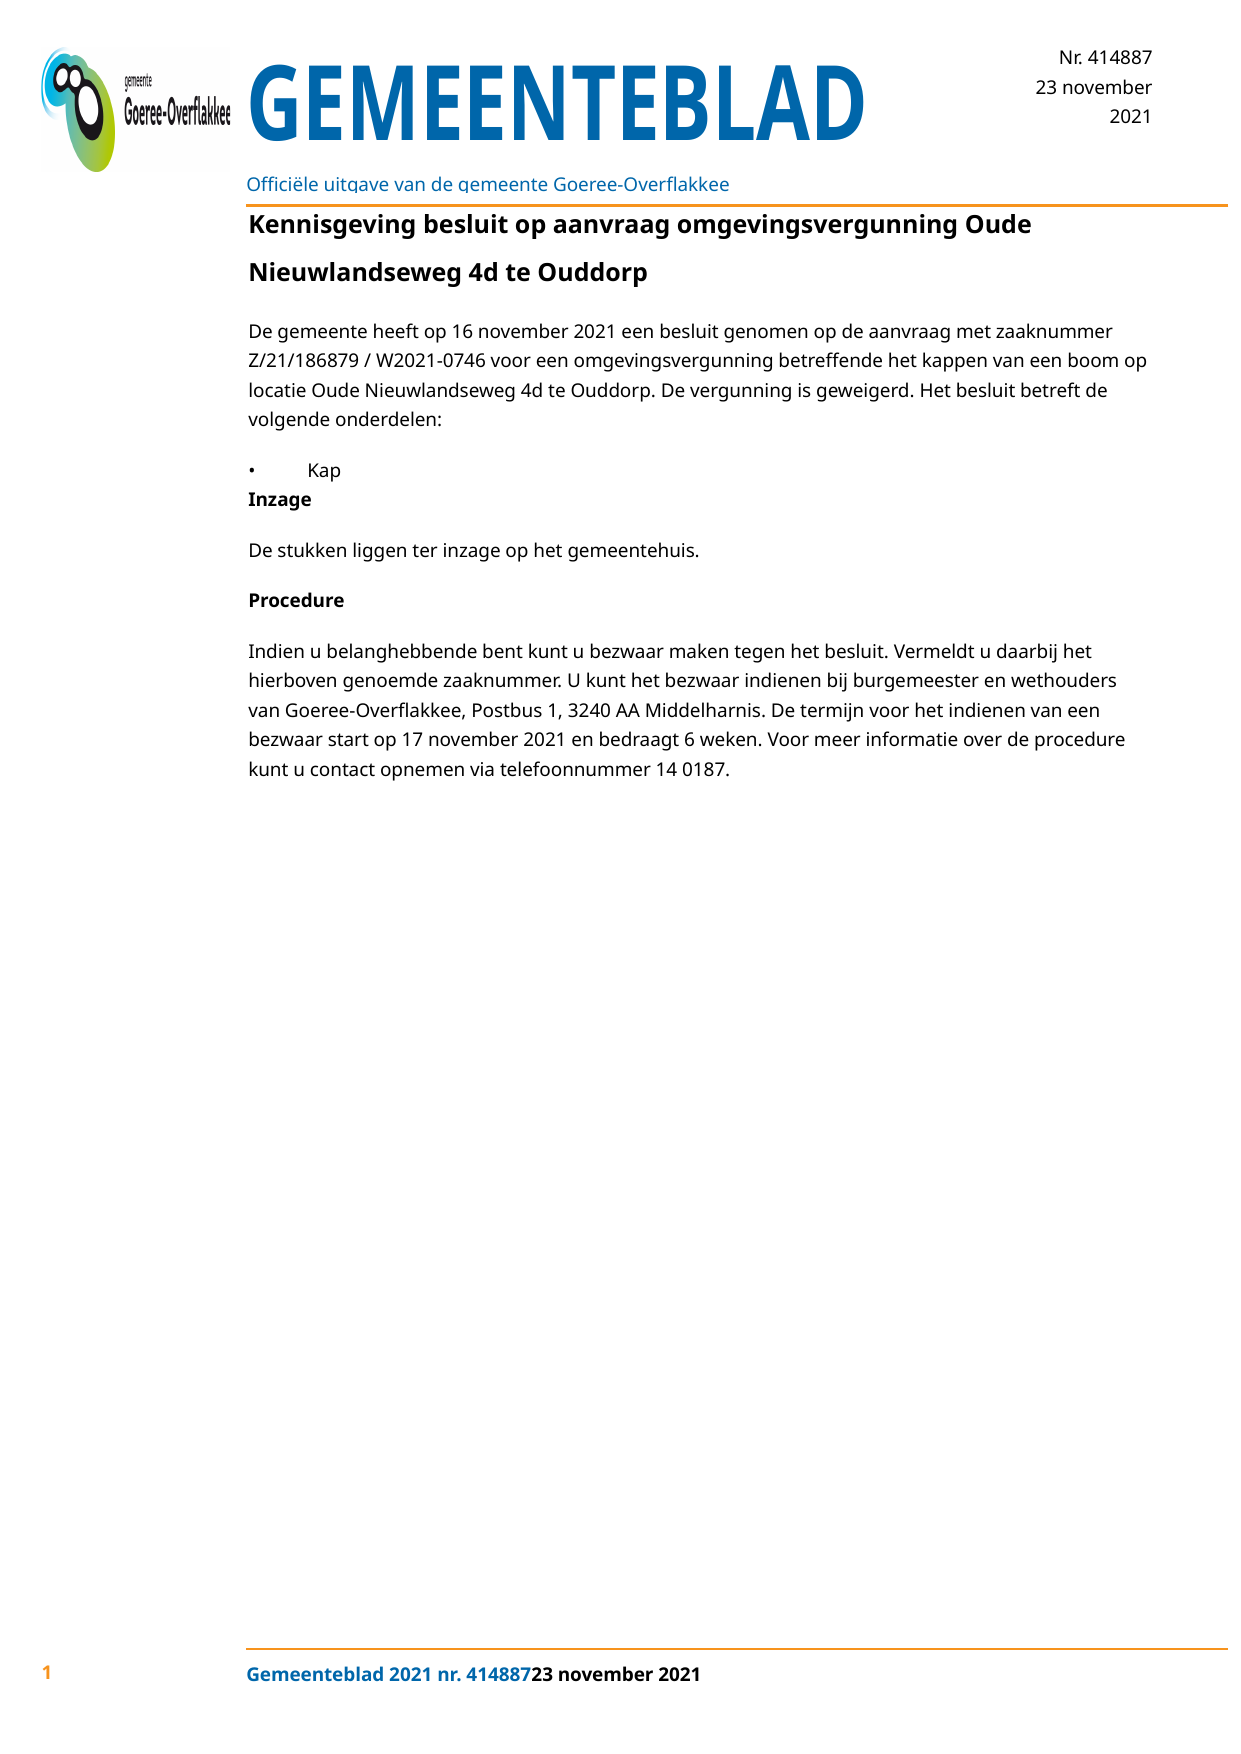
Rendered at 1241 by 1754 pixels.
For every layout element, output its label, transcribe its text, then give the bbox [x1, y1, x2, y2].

text Kennisgeving besluit op aanvraag omgevingsvergunning Oude Nieuwlandseweg 4d te Ouddorp [248, 207, 1152, 288]
text De stukken liggen ter inzage op het gemeentehuis. [248, 537, 1152, 563]
list Kap [248, 457, 1152, 483]
text De gemeente heeft op 16 november 2021 een besluit genomen op de aanvraag met zaaknummer Z/21/186879 / W2021-0746 voor een omgevingsvergunning betreffende het kappen van een boom op locatie Oude Nieuwlandseweg 4d te Ouddorp. De vergunning is geweigerd. Het besluit betreft de volgende onderdelen: [248, 318, 1152, 432]
picture [41, 47, 231, 172]
text Indien u belanghebbende bent kunt u bezwaar maken tegen het besluit. Vermeldt u daarbij het hierboven genoemde zaaknummer. U kunt het bezwaar indienen bij burgemeester en wethouders van Goeree-Overflakkee, Postbus 1, 3240 AA Middelharnis. De termijn voor het indienen van een bezwaar start op 17 november 2021 en bedraagt 6 weken. Voor meer informatie over de procedure kunt u contact opnemen via telefoonnummer 14 0187. [248, 638, 1152, 782]
text Procedure [248, 587, 1152, 613]
text Inzage [248, 487, 1152, 512]
